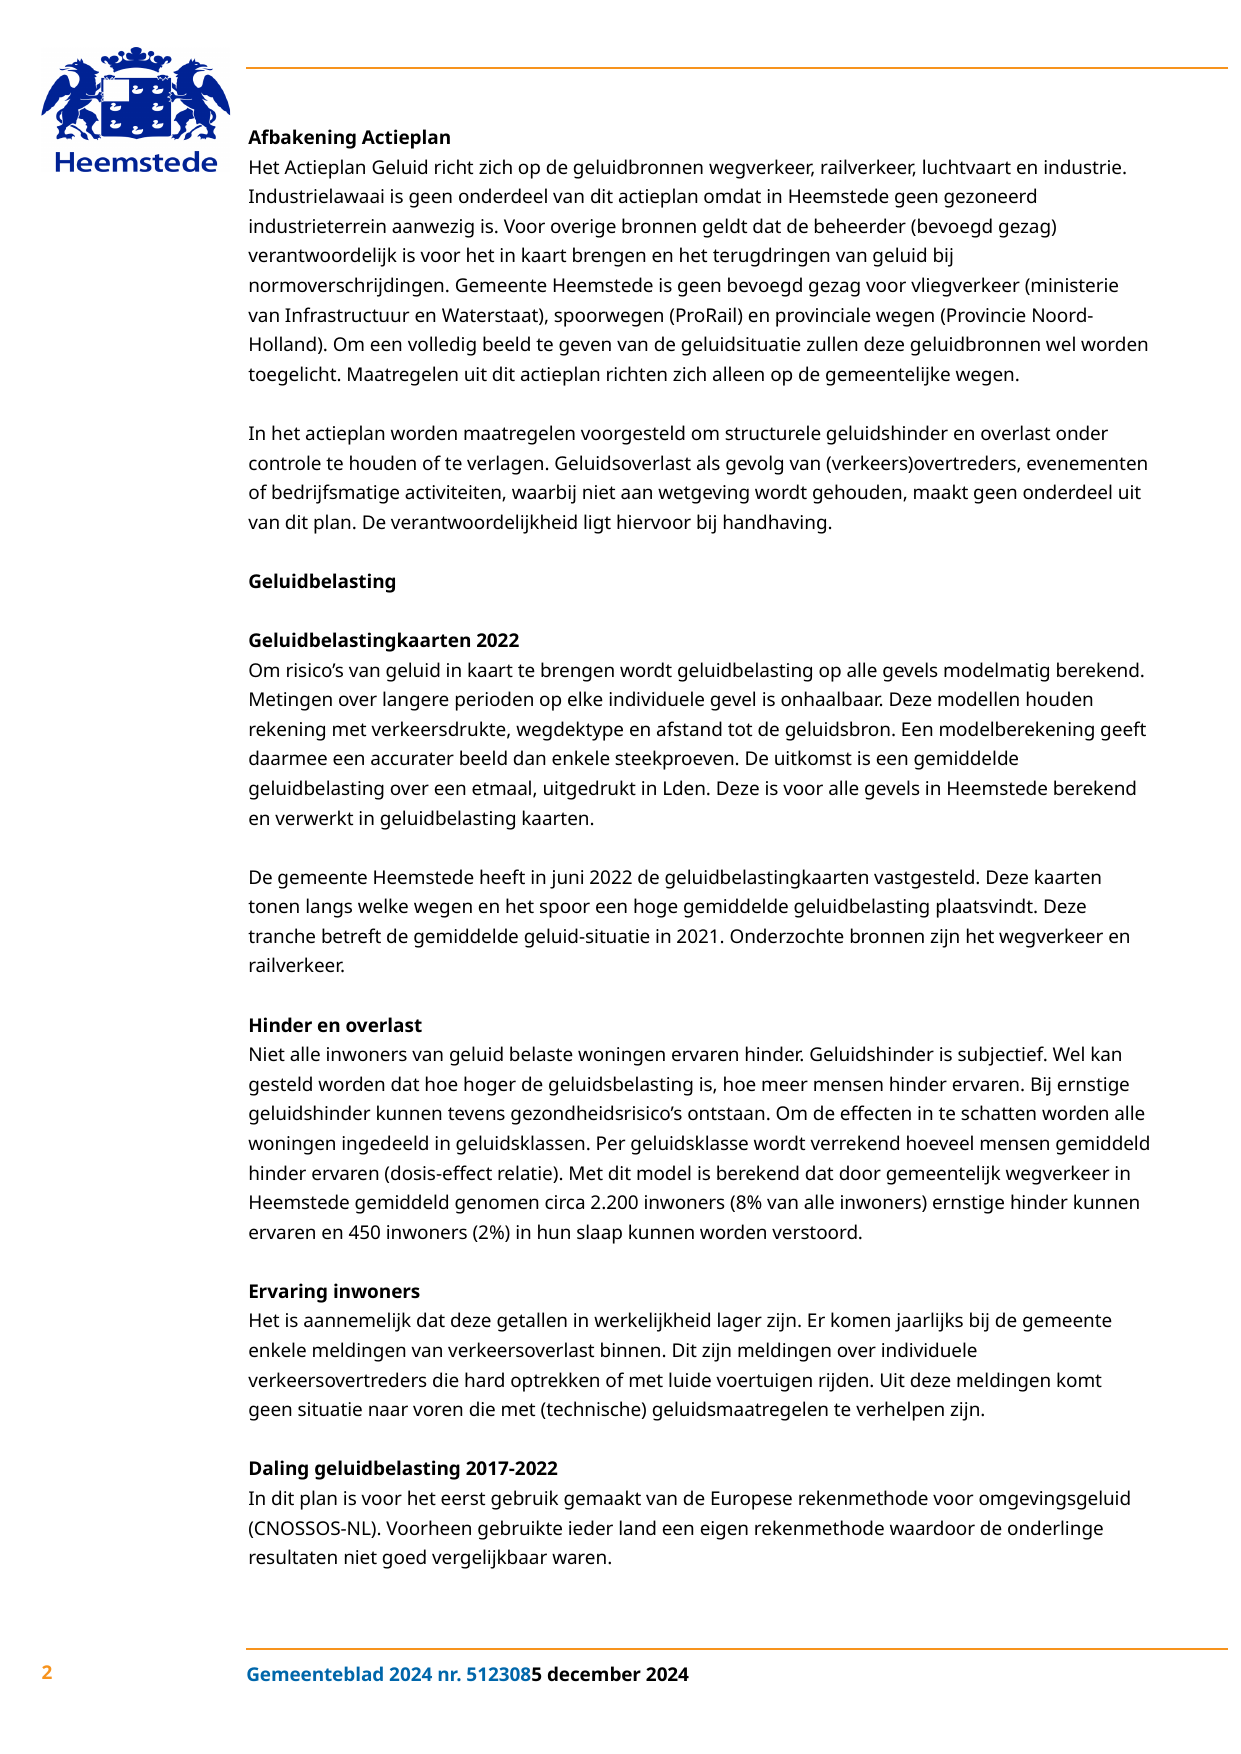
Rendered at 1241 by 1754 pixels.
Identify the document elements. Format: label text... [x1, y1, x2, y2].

picture [41, 47, 231, 172]
text Het is aannemelijk dat deze getallen in werkelijkheid lager zijn. Er komen jaarlijks bij de gemeente enkele meldingen van verkeersoverlast binnen. Dit zijn meldingen over individuele verkeersovertreders die hard optrekken of met luide voertuigen rijden. Uit deze meldingen komt geen situatie naar voren die met (technische) geluidsmaatregelen te verhelpen zijn. [248, 1308, 1152, 1422]
text Niet alle inwoners van geluid belaste woningen ervaren hinder. Geluidshinder is subjectief. Wel kan gesteld worden dat hoe hoger de geluidsbelasting is, hoe meer mensen hinder ervaren. Bij ernstige geluidshinder kunnen tevens gezondheidsrisico’s ontstaan. Om de effecten in te schatten worden alle woningen ingedeeld in geluidsklassen. Per geluidsklasse wordt verrekend hoeveel mensen gemiddeld hinder ervaren (dosis-effect relatie). Met dit model is berekend dat door gemeentelijk wegverkeer in Heemstede gemiddeld genomen circa 2.200 inwoners (8% van alle inwoners) ernstige hinder kunnen ervaren en 450 inwoners (2%) in hun slaap kunnen worden verstoord. [248, 1041, 1152, 1245]
text Ervaring inwoners [248, 1278, 1152, 1304]
text Daling geluidbelasting 2017-2022 [248, 1456, 1152, 1481]
text In dit plan is voor het eerst gebruik gemaakt van de Europese rekenmethode voor omgevingsgeluid (CNOSSOS-NL). Voorheen gebruikte ieder land een eigen rekenmethode waardoor de onderlinge resultaten niet goed vergelijkbaar waren. [248, 1485, 1152, 1570]
text Afbakening Actieplan [248, 124, 1152, 150]
text Geluidbelastingkaarten 2022 [248, 627, 1152, 653]
text De gemeente Heemstede heeft in juni 2022 de geluidbelastingkaarten vastgesteld. Deze kaarten tonen langs welke wegen en het spoor een hoge gemiddelde geluidbelasting plaatsvindt. Deze tranche betreft de gemiddelde geluid-situatie in 2021. Onderzochte bronnen zijn het wegverkeer en railverkeer. [248, 864, 1152, 978]
text Hinder en overlast [248, 1012, 1152, 1038]
text In het actieplan worden maatregelen voorgesteld om structurele geluidshinder en overlast onder controle te houden of te verlagen. Geluidsoverlast als gevolg van (verkeers)overtreders, evenementen of bedrijfsmatige activiteiten, waarbij niet aan wetgeving wordt gehouden, maakt geen onderdeel uit van dit plan. De verantwoordelijkheid ligt hiervoor bij handhaving. [248, 420, 1152, 535]
text Het Actieplan Geluid richt zich op de geluidbronnen wegverkeer, railverkeer, luchtvaart en industrie. Industrielawaai is geen onderdeel van dit actieplan omdat in Heemstede geen gezoneerd industrieterrein aanwezig is. Voor overige bronnen geldt dat de beheerder (bevoegd gezag) verantwoordelijk is voor het in kaart brengen en het terugdringen van geluid bij normoverschrijdingen. Gemeente Heemstede is geen bevoegd gezag voor vliegverkeer (ministerie van Infrastructuur en Waterstaat), spoorwegen (ProRail) en provinciale wegen (Provincie Noord-Holland). Om een volledig beeld te geven van de geluidsituatie zullen deze geluidbronnen wel worden toegelicht. Maatregelen uit dit actieplan richten zich alleen op de gemeentelijke wegen. [248, 154, 1152, 387]
text Om risico’s van geluid in kaart te brengen wordt geluidbelasting op alle gevels modelmatig berekend. Metingen over langere perioden op elke individuele gevel is onhaalbaar. Deze modellen houden rekening met verkeersdrukte, wegdektype en afstand tot de geluidsbron. Een modelberekening geeft daarmee een accurater beeld dan enkele steekproeven. De uitkomst is een gemiddelde geluidbelasting over een etmaal, uitgedrukt in Lden. Deze is voor alle gevels in Heemstede berekend en verwerkt in geluidbelasting kaarten. [248, 657, 1152, 831]
text Geluidbelasting [248, 568, 1152, 594]
